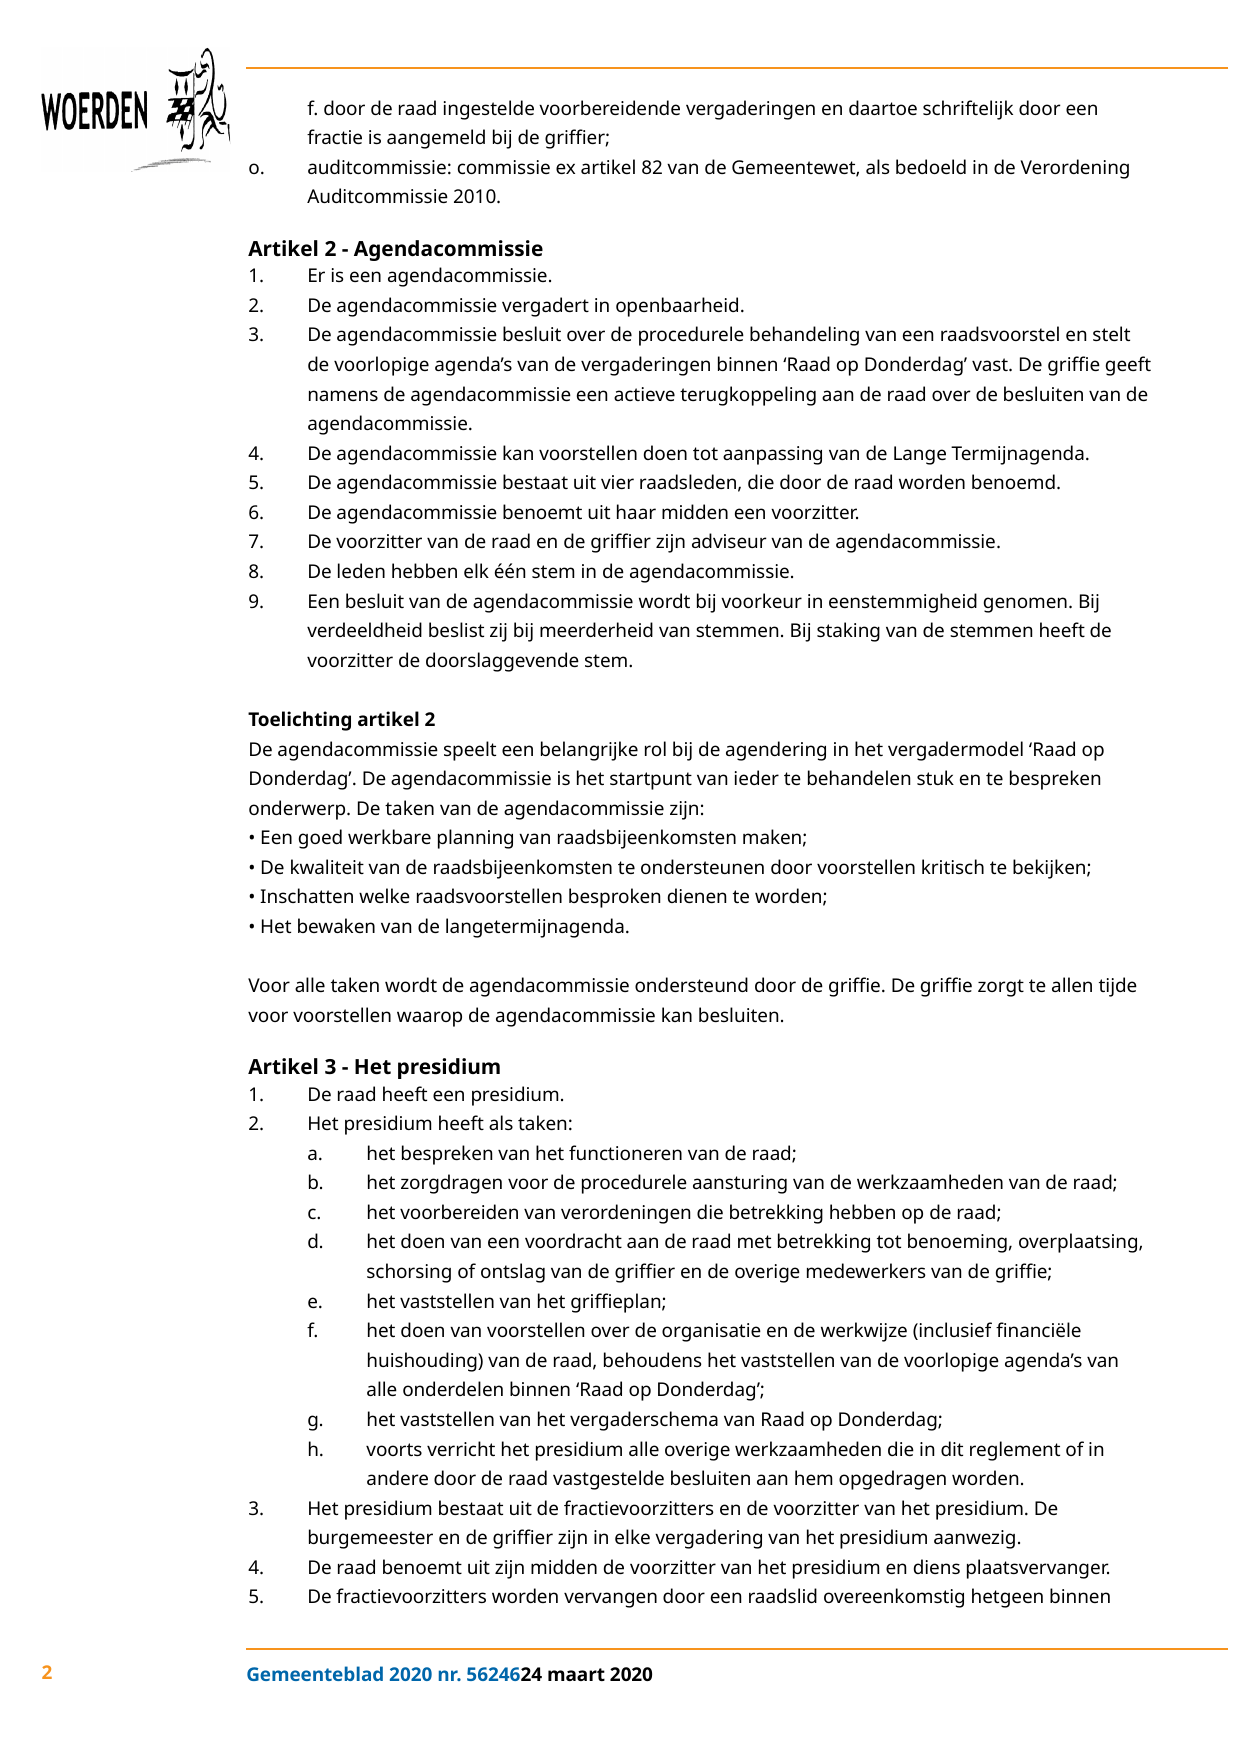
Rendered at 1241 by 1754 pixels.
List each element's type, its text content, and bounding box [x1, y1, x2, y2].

list het voorbereiden van verordeningen die betrekking hebben op de raad; [307, 1199, 1152, 1225]
list De agendacommissie bestaat uit vier raadsleden, die door de raad worden benoemd. [248, 469, 1152, 495]
text • Een goed werkbare planning van raadsbijeenkomsten maken; [248, 824, 1152, 850]
list het doen van een voordracht aan de raad met betrekking tot benoeming, overplaatsing, schorsing of ontslag van de griffier en de overige medewerkers van de griffie; [307, 1229, 1152, 1284]
list De leden hebben elk één stem in de agendacommissie. [248, 558, 1152, 584]
text Toelichting artikel 2 [248, 706, 1152, 732]
list De agendacommissie vergadert in openbaarheid. [248, 292, 1152, 318]
list De fractievoorzitters worden vervangen door een raadslid overeenkomstig hetgeen binnen [248, 1584, 1152, 1609]
list Er is een agendacommissie. [248, 262, 1152, 288]
list Het presidium heeft als taken: [248, 1110, 1152, 1136]
list het doen van voorstellen over de organisatie en de werkwijze (inclusief financiële huishouding) van de raad, behoudens het vaststellen van de voorlopige agenda’s van alle onderdelen binnen ‘Raad op Donderdag’; [307, 1317, 1152, 1402]
picture [41, 47, 231, 172]
list De voorzitter van de raad en de griffier zijn adviseur van de agendacommissie. [248, 529, 1152, 554]
list het vaststellen van het griffieplan; [307, 1288, 1152, 1314]
list De agendacommissie kan voorstellen doen tot aanpassing van de Lange Termijnagenda. [248, 440, 1152, 466]
text • Het bewaken van de langetermijnagenda. [248, 913, 1152, 939]
text De agendacommissie speelt een belangrijke rol bij de agendering in het vergadermodel ‘Raad op Donderdag’. De agendacommissie is het startpunt van ieder te behandelen stuk en te bespreken onderwerp. De taken van de agendacommissie zijn: [248, 736, 1152, 821]
list het zorgdragen voor de procedurele aansturing van de werkzaamheden van de raad; [307, 1169, 1152, 1195]
text Artikel 3 - Het presidium [248, 1052, 1152, 1081]
list De agendacommissie besluit over de procedurele behandeling van een raadsvoorstel en stelt de voorlopige agenda’s van de vergaderingen binnen ‘Raad op Donderdag’ vast. De griffie geeft namens de agendacommissie een actieve terugkoppeling aan de raad over de besluiten van de agendacommissie. [248, 322, 1152, 436]
list Een besluit van de agendacommissie wordt bij voorkeur in eenstemmigheid genomen. Bij verdeeldheid beslist zij bij meerderheid van stemmen. Bij staking van de stemmen heeft de voorzitter de doorslaggevende stem. [248, 588, 1152, 673]
list auditcommissie: commissie ex artikel 82 van de Gemeentewet, als bedoeld in de Verordening Auditcommissie 2010. [248, 154, 1152, 209]
list het vaststellen van het vergaderschema van Raad op Donderdag; [307, 1406, 1152, 1432]
list f. door de raad ingestelde voorbereidende vergaderingen en daartoe schriftelijk door een fractie is aangemeld bij de griffier; [248, 95, 1152, 150]
list Het presidium bestaat uit de fractievoorzitters en de voorzitter van het presidium. De burgemeester en de griffier zijn in elke vergadering van het presidium aanwezig. [248, 1495, 1152, 1550]
text Voor alle taken wordt de agendacommissie ondersteund door de griffie. De griffie zorgt te allen tijde voor voorstellen waarop de agendacommissie kan besluiten. [248, 972, 1152, 1028]
list De agendacommissie benoemt uit haar midden een voorzitter. [248, 499, 1152, 525]
list voorts verricht het presidium alle overige werkzaamheden die in dit reglement of in andere door de raad vastgestelde besluiten aan hem opgedragen worden. [307, 1436, 1152, 1491]
text Artikel 2 - Agendacommissie [248, 234, 1152, 262]
list het bespreken van het functioneren van de raad; [307, 1140, 1152, 1166]
list De raad benoemt uit zijn midden de voorzitter van het presidium en diens plaatsvervanger. [248, 1554, 1152, 1580]
list De raad heeft een presidium. [248, 1081, 1152, 1107]
text • Inschatten welke raadsvoorstellen besproken dienen te worden; [248, 884, 1152, 909]
text • De kwaliteit van de raadsbijeenkomsten te ondersteunen door voorstellen kritisch te bekijken; [248, 854, 1152, 880]
